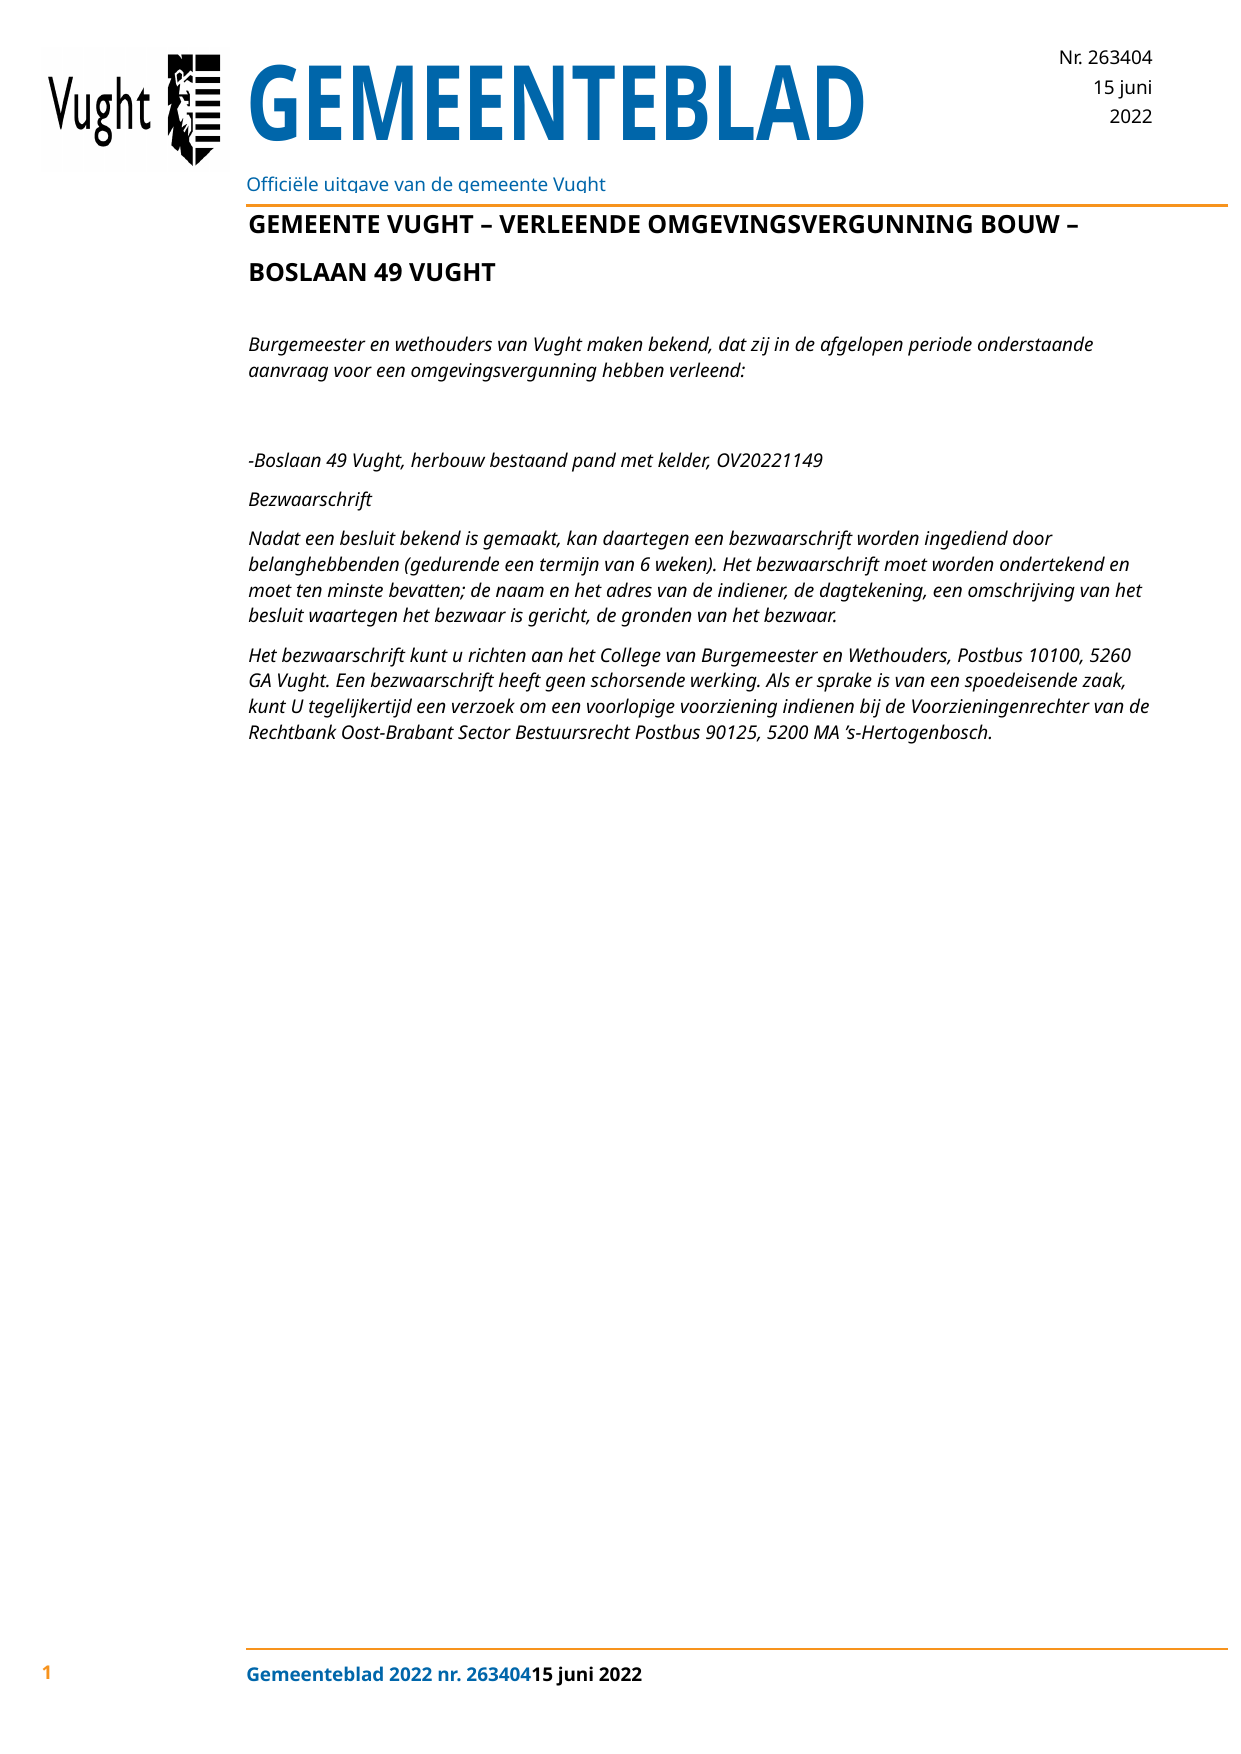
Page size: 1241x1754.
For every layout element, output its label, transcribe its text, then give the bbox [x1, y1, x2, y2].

text Nadat een besluit bekend is gemaakt, kan daartegen een bezwaarschrift worden ingediend door belanghebbenden (gedurende een termijn van 6 weken). Het bezwaarschrift moet worden ondertekend en moet ten minste bevatten; de naam en het adres van de indiener, de dagtekening, een omschrijving van het besluit waartegen het bezwaar is gericht, de gronden van het bezwaar. [248, 525, 1152, 628]
text GEMEENTE VUGHT – VERLEENDE OMGEVINGSVERGUNNING BOUW –BOSLAAN 49 VUGHT [248, 207, 1152, 288]
text Het bezwaarschrift kunt u richten aan het College van Burgemeester en Wethouders, Postbus 10100, 5260 GA Vught. Een bezwaarschrift heeft geen schorsende werking. Als er sprake is van een spoedeisende zaak, kunt U tegelijkertijd een verzoek om een voorlopige voorziening indienen bij de Voorzieningenrechter van de Rechtbank Oost-Brabant Sector Bestuursrecht Postbus 90125, 5200 MA ’s-Hertogenbosch. [248, 642, 1152, 745]
picture [41, 47, 231, 172]
text Burgemeester en wethouders van Vught maken bekend, dat zij in de afgelopen periode onderstaande aanvraag voor een omgevingsvergunning hebben verleend: [248, 331, 1152, 383]
text -Boslaan 49 Vught, herbouw bestaand pand met kelder, OV20221149 [248, 447, 1152, 473]
text Bezwaarschrift [248, 486, 1152, 512]
